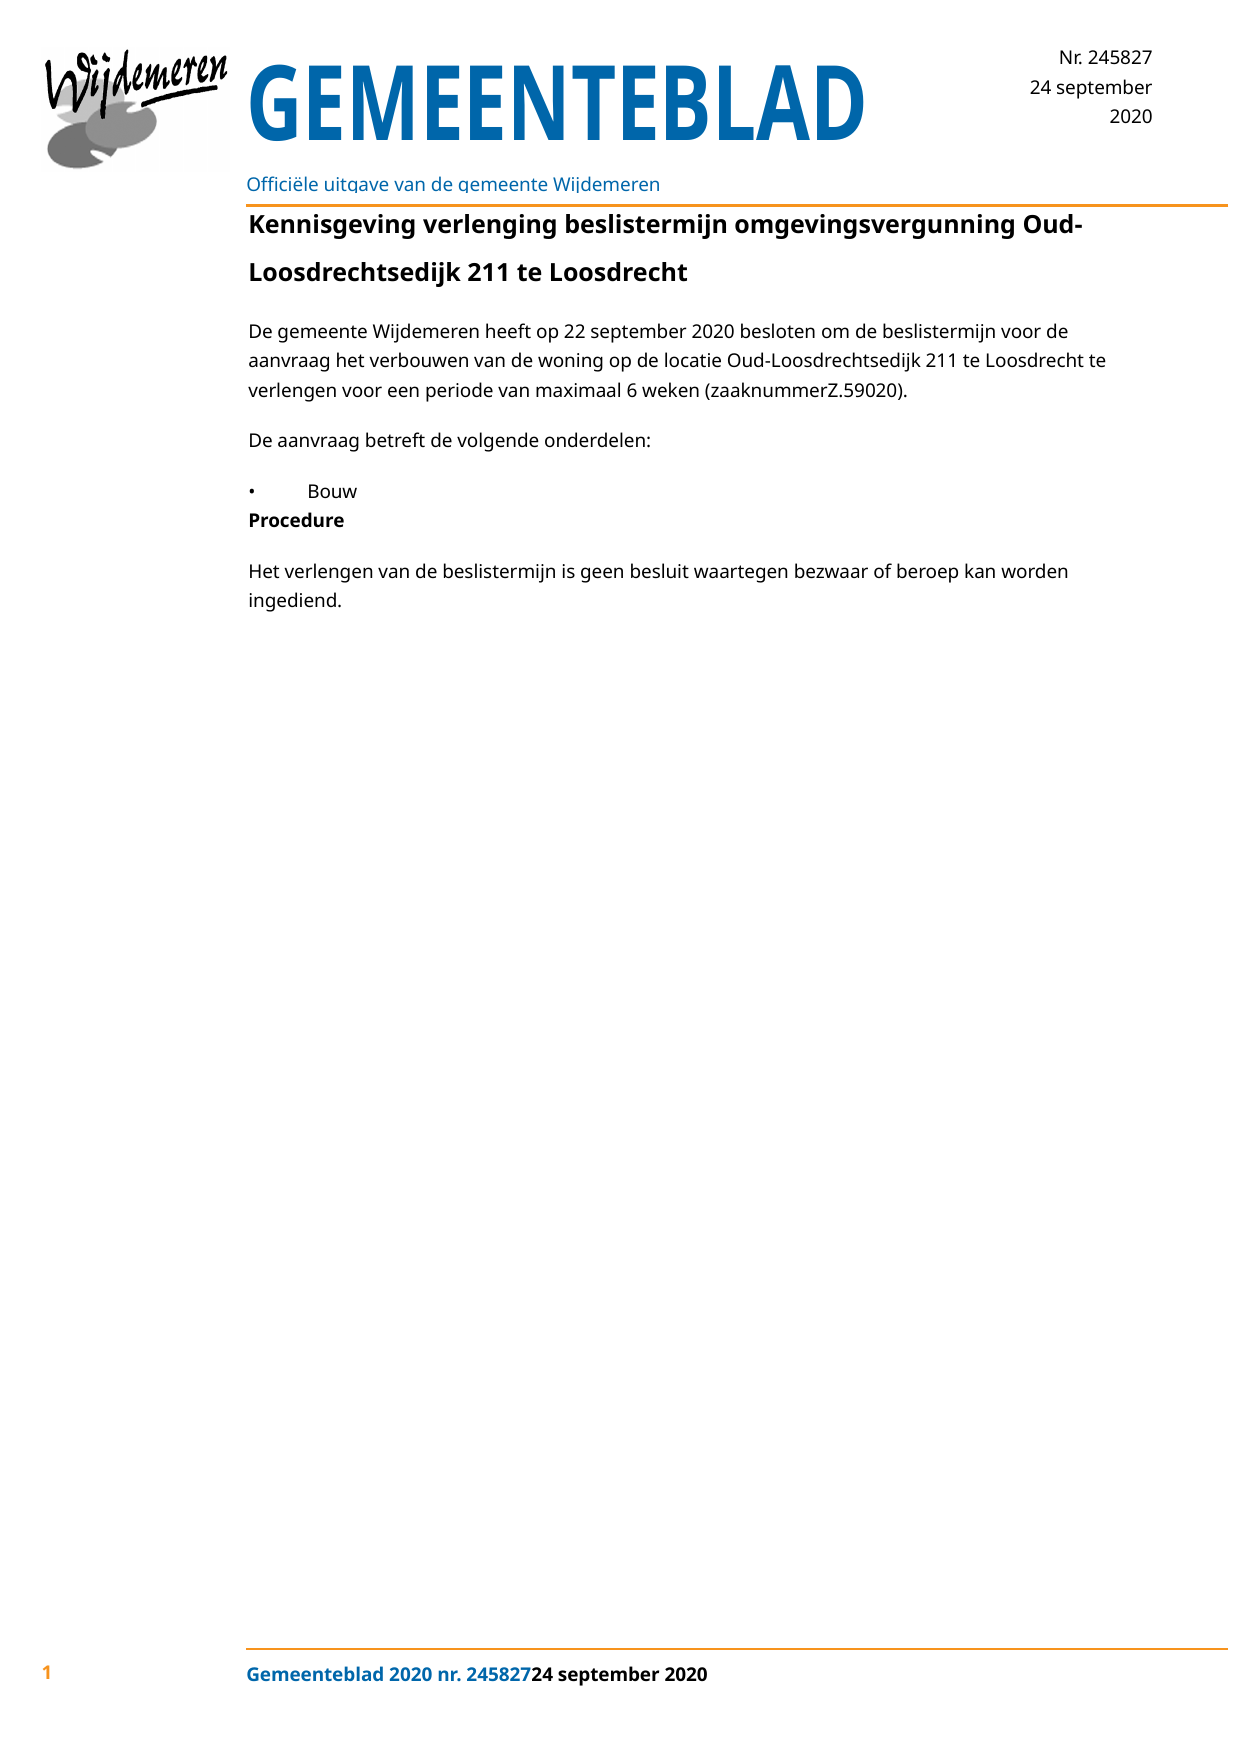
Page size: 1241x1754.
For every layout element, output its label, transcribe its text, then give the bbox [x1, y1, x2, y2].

text De aanvraag betreft de volgende onderdelen: [248, 427, 1152, 453]
picture [41, 47, 231, 172]
list Bouw [248, 478, 1152, 504]
text Het verlengen van de beslistermijn is geen besluit waartegen bezwaar of beroep kan worden ingediend. [248, 558, 1152, 613]
text De gemeente Wijdemeren heeft op 22 september 2020 besloten om de beslistermijn voor de aanvraag het verbouwen van de woning op de locatie Oud-Loosdrechtsedijk 211 te Loosdrecht te verlengen voor een periode van maximaal 6 weken (zaaknummerZ.59020). [248, 318, 1152, 403]
text Kennisgeving verlenging beslistermijn omgevingsvergunning Oud-Loosdrechtsedijk 211 te Loosdrecht [248, 207, 1152, 288]
text Procedure [248, 507, 1152, 533]
